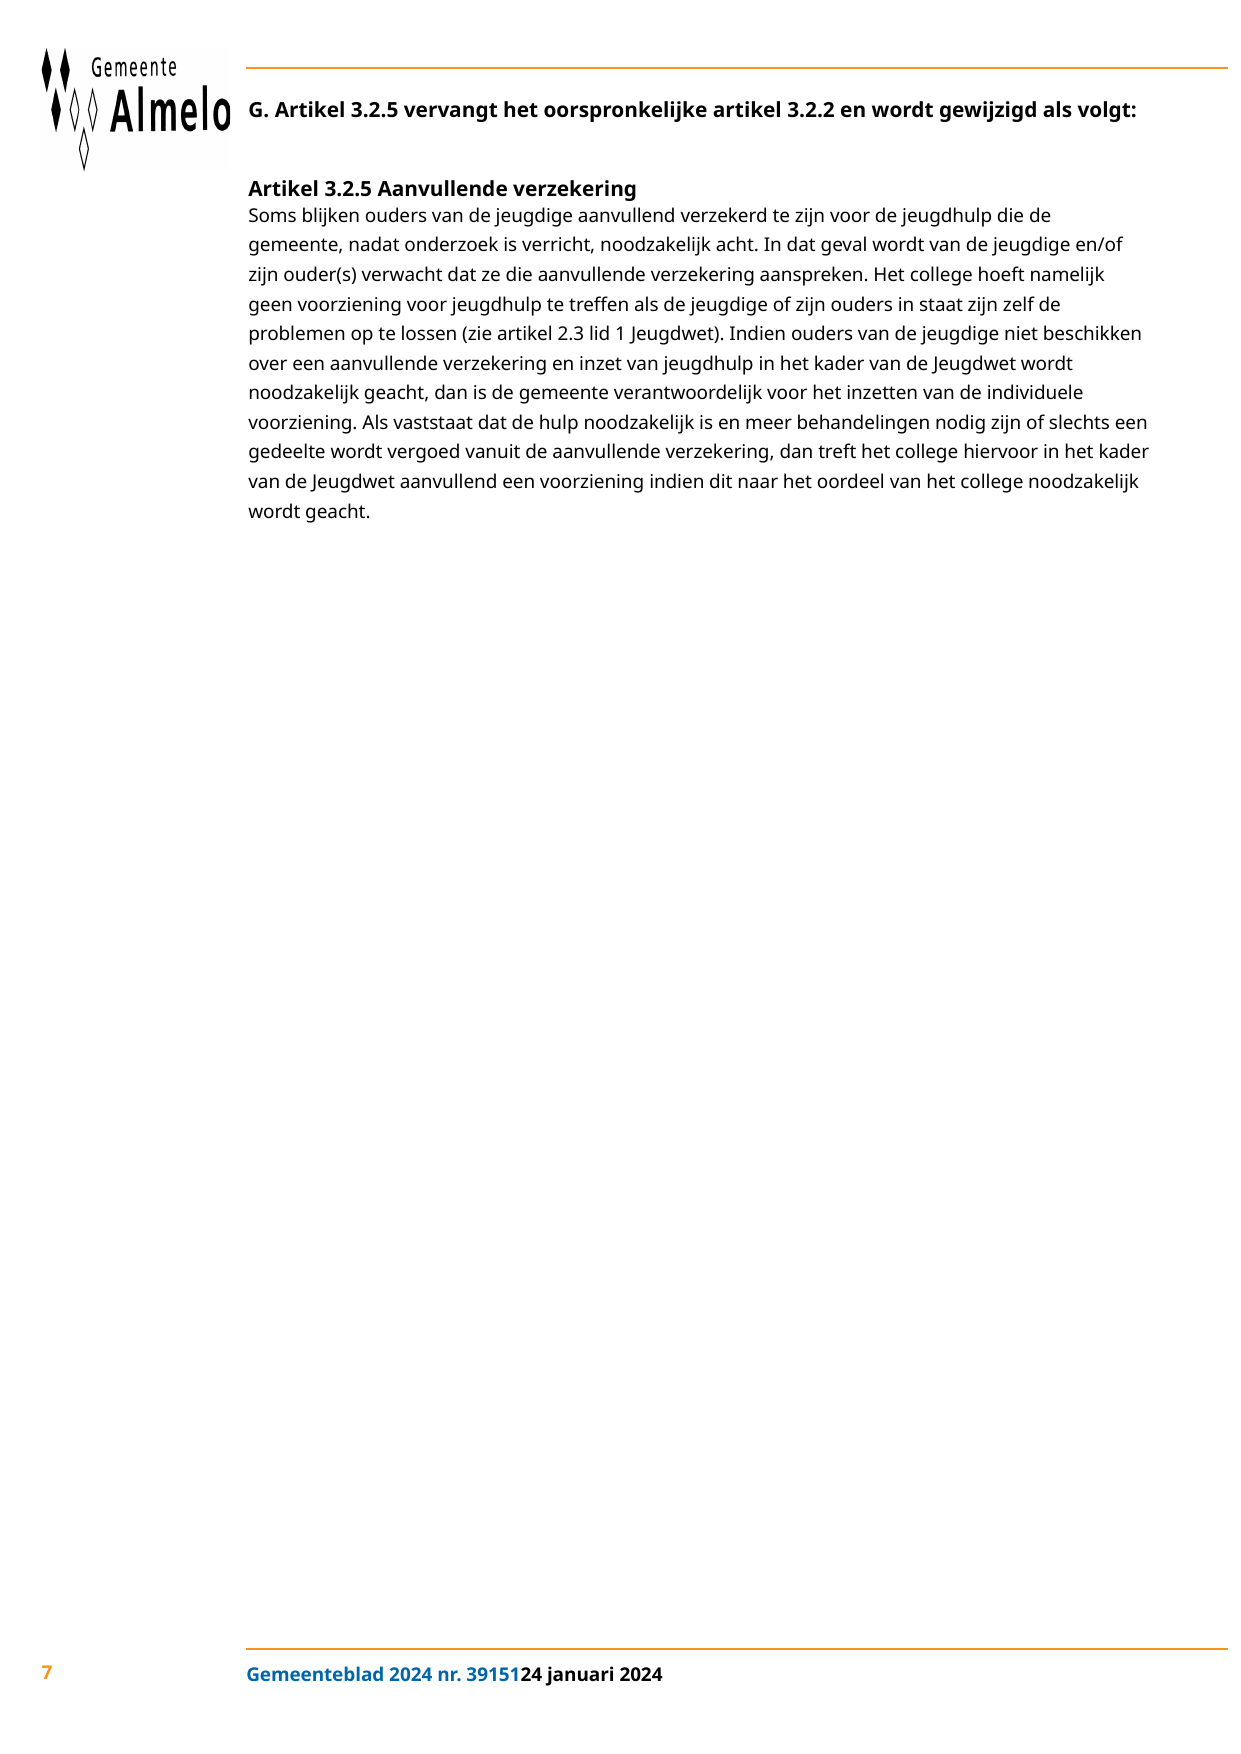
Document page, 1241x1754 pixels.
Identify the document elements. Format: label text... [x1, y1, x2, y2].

text Soms blijken ouders van de jeugdige aanvullend verzekerd te zijn voor de jeugdhulp die de gemeente, nadat onderzoek is verricht, noodzakelijk acht. In dat geval wordt van de jeugdige en/of zijn ouder(s) verwacht dat ze die aanvullende verzekering aanspreken. Het college hoeft namelijk geen voorziening voor jeugdhulp te treffen als de jeugdige of zijn ouders in staat zijn zelf de problemen op te lossen (zie artikel 2.3 lid 1 Jeugdwet). Indien ouders van de jeugdige niet beschikken over een aanvullende verzekering en inzet van jeugdhulp in het kader van de Jeugdwet wordt noodzakelijk geacht, dan is de gemeente verantwoordelijk voor het inzetten van de individuele voorziening. Als vaststaat dat de hulp noodzakelijk is en meer behandelingen nodig zijn of slechts een gedeelte wordt vergoed vanuit de aanvullende verzekering, dan treft het college hiervoor in het kader van de Jeugdwet aanvullend een voorziening indien dit naar het oordeel van het college noodzakelijk wordt geacht. [248, 202, 1152, 524]
text Artikel 3.2.5 Aanvullende verzekering [248, 174, 1152, 202]
text G. Artikel 3.2.5 vervangt het oorspronkelijke artikel 3.2.2 en wordt gewijzigd als volgt: [248, 95, 1152, 123]
picture [41, 47, 231, 172]
